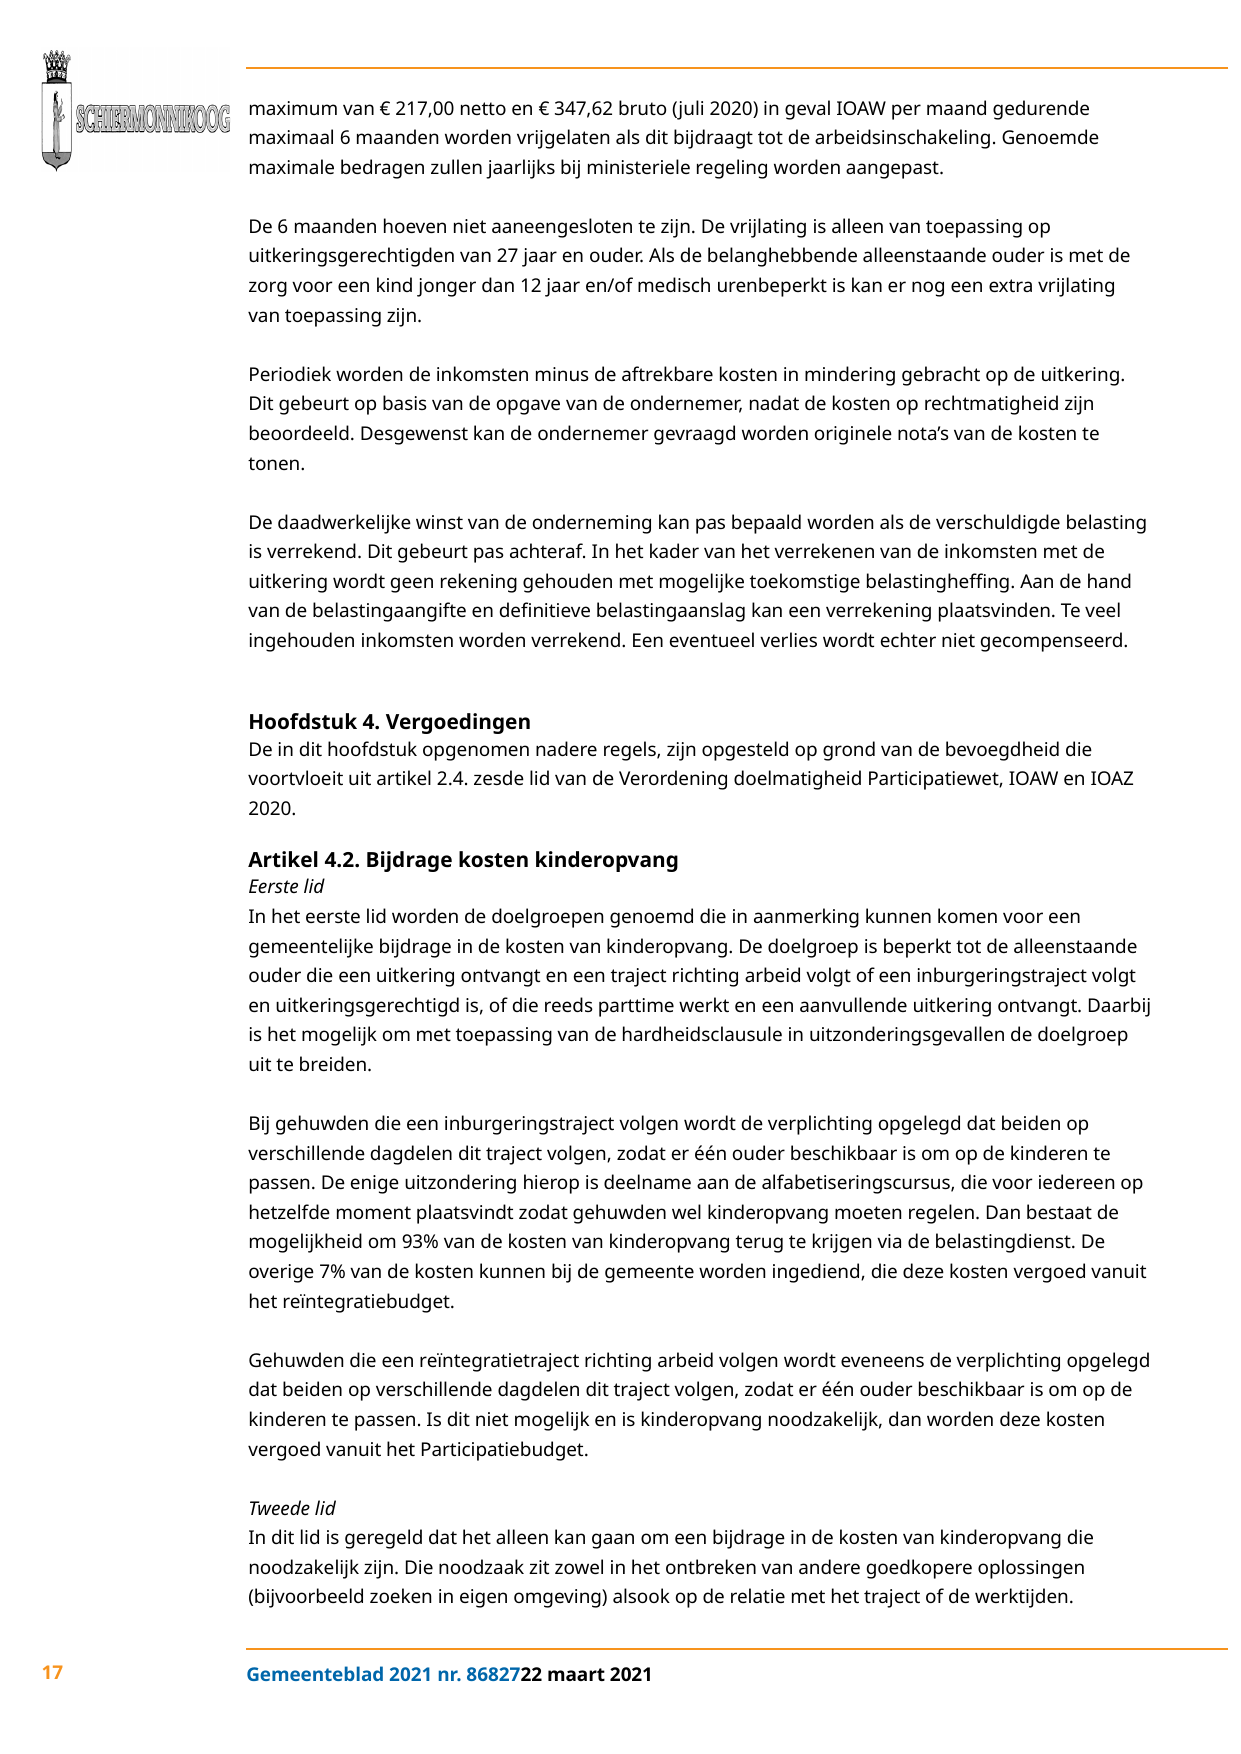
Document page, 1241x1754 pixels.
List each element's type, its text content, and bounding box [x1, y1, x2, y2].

text Periodiek worden de inkomsten minus de aftrekbare kosten in mindering gebracht op de uitkering. Dit gebeurt op basis van de opgave van de ondernemer, nadat de kosten op rechtmatigheid zijn beoordeeld. Desgewenst kan de ondernemer gevraagd worden originele nota’s van de kosten te tonen. [248, 361, 1152, 476]
text Tweede lid [248, 1495, 1152, 1521]
text maximum van € 217,00 netto en € 347,62 bruto (juli 2020) in geval IOAW per maand gedurende maximaal 6 maanden worden vrijgelaten als dit bijdraagt tot de arbeidsinschakeling. Genoemde maximale bedragen zullen jaarlijks bij ministeriele regeling worden aangepast. [248, 95, 1152, 180]
text Hoofdstuk 4. Vergoedingen [248, 707, 1152, 736]
text Artikel 4.2. Bijdrage kosten kinderopvang [248, 845, 1152, 874]
text De in dit hoofdstuk opgenomen nadere regels, zijn opgesteld op grond van de bevoegdheid die voortvloeit uit artikel 2.4. zesde lid van de Verordening doelmatigheid Participatiewet, IOAW en IOAZ 2020. [248, 736, 1152, 821]
text In het eerste lid worden de doelgroepen genoemd die in aanmerking kunnen komen voor een gemeentelijke bijdrage in de kosten van kinderopvang. De doelgroep is beperkt tot de alleenstaande ouder die een uitkering ontvangt en een traject richting arbeid volgt of een inburgeringstraject volgt en uitkeringsgerechtigd is, of die reeds parttime werkt en een aanvullende uitkering ontvangt. Daarbij is het mogelijk om met toepassing van de hardheidsclausule in uitzonderingsgevallen de doelgroep uit te breiden. [248, 903, 1152, 1077]
text Bij gehuwden die een inburgeringstraject volgen wordt de verplichting opgelegd dat beiden op verschillende dagdelen dit traject volgen, zodat er één ouder beschikbaar is om op de kinderen te passen. De enige uitzondering hierop is deelname aan de alfabetiseringscursus, die voor iedereen op hetzelfde moment plaatsvindt zodat gehuwden wel kinderopvang moeten regelen. Dan bestaat de mogelijkheid om 93% van de kosten van kinderopvang terug te krijgen via de belastingdienst. De overige 7% van de kosten kunnen bij de gemeente worden ingediend, die deze kosten vergoed vanuit het reïntegratiebudget. [248, 1110, 1152, 1314]
text De daadwerkelijke winst van de onderneming kan pas bepaald worden als de verschuldigde belasting is verrekend. Dit gebeurt pas achteraf. In het kader van het verrekenen van de inkomsten met de uitkering wordt geen rekening gehouden met mogelijke toekomstige belastingheffing. Aan de hand van de belastingaangifte en definitieve belastingaanslag kan een verrekening plaatsvinden. Te veel ingehouden inkomsten worden verrekend. Een eventueel verlies wordt echter niet gecompenseerd. [248, 509, 1152, 653]
text Eerste lid [248, 874, 1152, 899]
text De 6 maanden hoeven niet aaneengesloten te zijn. De vrijlating is alleen van toepassing op uitkeringsgerechtigden van 27 jaar en ouder. Als de belanghebbende alleenstaande ouder is met de zorg voor een kind jonger dan 12 jaar en/of medisch urenbeperkt is kan er nog een extra vrijlating van toepassing zijn. [248, 213, 1152, 328]
text In dit lid is geregeld dat het alleen kan gaan om een bijdrage in de kosten van kinderopvang die noodzakelijk zijn. Die noodzaak zit zowel in het ontbreken van andere goedkopere oplossingen (bijvoorbeeld zoeken in eigen omgeving) alsook op de relatie met het traject of de werktijden. [248, 1524, 1152, 1609]
text Gehuwden die een reïntegratietraject richting arbeid volgen wordt eveneens de verplichting opgelegd dat beiden op verschillende dagdelen dit traject volgen, zodat er één ouder beschikbaar is om op de kinderen te passen. Is dit niet mogelijk en is kinderopvang noodzakelijk, dan worden deze kosten vergoed vanuit het Participatiebudget. [248, 1347, 1152, 1462]
picture [41, 47, 231, 172]
